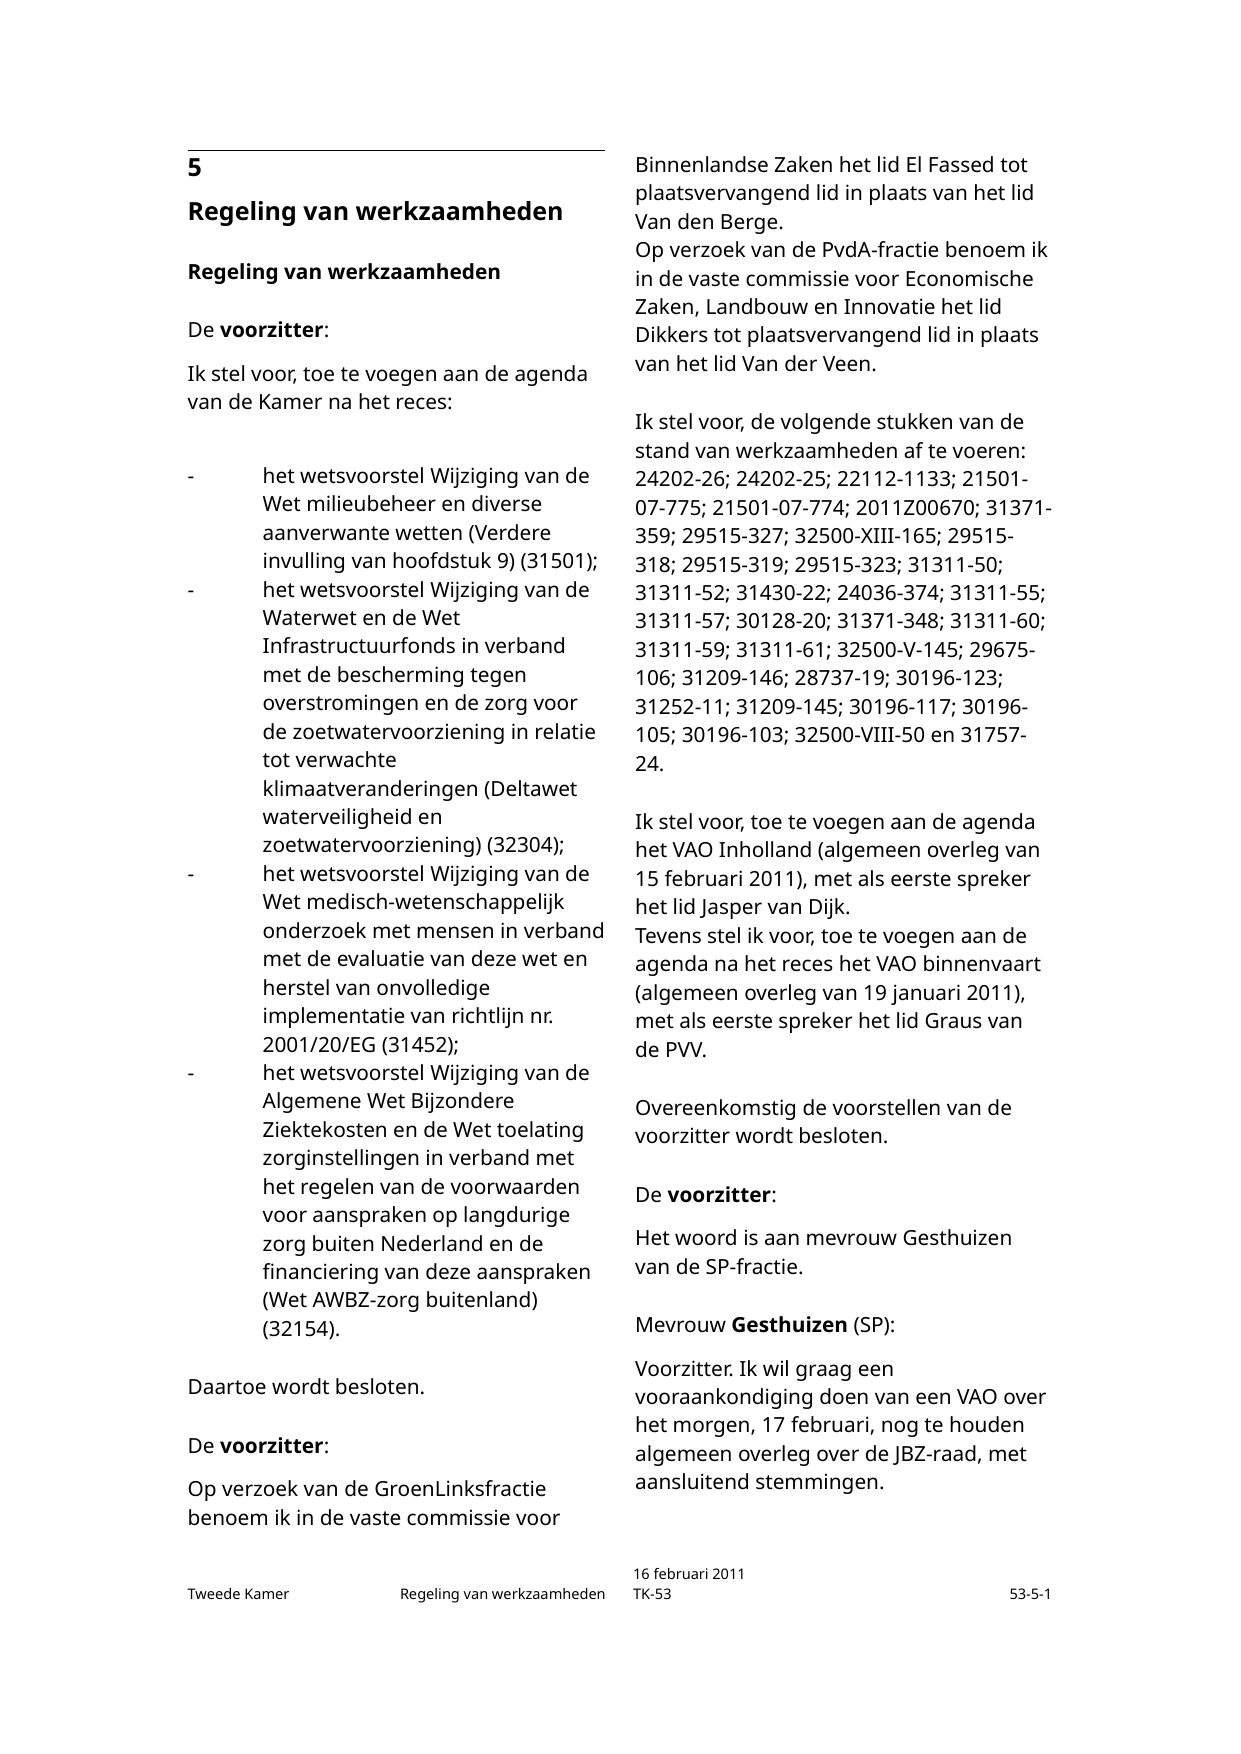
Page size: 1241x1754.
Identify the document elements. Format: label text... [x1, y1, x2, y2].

list het wetsvoorstel Wijziging van de Wet milieubeheer en diverse aanverwante wetten (Verdere invulling van hoofdstuk 9) (31501); [187, 461, 605, 575]
text Ik stel voor, toe te voegen aan de agenda het VAO Inholland (algemeen overleg van 15 februari 2011), met als eerste spreker het lid Jasper van Dijk. [635, 807, 1053, 921]
list het wetsvoorstel Wijziging van de Algemene Wet Bijzondere Ziektekosten en de Wet toelating zorginstellingen in verband met het regelen van de voorwaarden voor aanspraken op langdurige zorg buiten Nederland en de financiering van deze aanspraken (Wet AWBZ-zorg buitenland) (32154). [187, 1058, 605, 1342]
text Mevrouw Gesthuizen (SP): [635, 1310, 1053, 1339]
text Regeling van werkzaamheden [187, 257, 605, 286]
text Tevens stel ik voor, toe te voegen aan de agenda na het reces het VAO binnenvaart (algemeen overleg van 19 januari 2011), met als eerste spreker het lid Graus van de PVV. [635, 921, 1053, 1063]
list het wetsvoorstel Wijziging van de Waterwet en de Wet Infrastructuurfonds in verband met de bescherming tegen overstromingen en de zorg voor de zoetwatervoorziening in relatie tot verwachte klimaatveranderingen (Deltawet waterveiligheid en zoetwatervoorziening) (32304); [187, 575, 605, 859]
text Regeling van werkzaamheden [187, 193, 605, 227]
text De voorzitter: [635, 1180, 1053, 1208]
text De voorzitter: [187, 1431, 605, 1459]
text Overeenkomstig de voorstellen van de voorzitter wordt besloten. [635, 1093, 1053, 1150]
text Daartoe wordt besloten. [187, 1372, 605, 1401]
text Binnenlandse Zaken het lid El Fassed tot plaatsvervangend lid in plaats van het lid Van den Berge. [635, 150, 1053, 235]
text 5 [187, 151, 605, 184]
text Op verzoek van de PvdA-fractie benoem ik in de vaste commissie voor Economische Zaken, Landbouw en Innovatie het lid Dikkers tot plaatsvervangend lid in plaats van het lid Van der Veen. [635, 235, 1053, 377]
text Het woord is aan mevrouw Gesthuizen van de SP-fractie. [635, 1223, 1053, 1280]
text Op verzoek van de GroenLinksfractie benoem ik in de vaste commissie voor [187, 1474, 605, 1531]
text De voorzitter: [187, 316, 605, 344]
text Voorzitter. Ik wil graag een vooraankondiging doen van een VAO over het morgen, 17 februari, nog te houden algemeen overleg over de JBZ-raad, met aansluitend stemmingen. [635, 1354, 1053, 1496]
text Ik stel voor, de volgende stukken van de stand van werkzaamheden af te voeren: 24202-26; 24202-25; 22112-1133; 21501-07-775; 21501-07-774; 2011Z00670; 31371-359; 29515-327; 32500-XIII-165; 29515-318; 29515-319; 29515-323; 31311-50; 31311-52; 31430-22; 24036-374; 31311-55; 31311-57; 30128-20; 31371-348; 31311-60; 31311-59; 31311-61; 32500-V-145; 29675-106; 31209-146; 28737-19; 30196-123; 31252-11; 31209-145; 30196-117; 30196-105; 30196-103; 32500-VIII-50 en 31757-24. [635, 407, 1053, 777]
list het wetsvoorstel Wijziging van de Wet medisch-wetenschappelijk onderzoek met mensen in verband met de evaluatie van deze wet en herstel van onvolledige implementatie van richtlijn nr. 2001/20/EG (31452); [187, 859, 605, 1058]
text Ik stel voor, toe te voegen aan de agenda van de Kamer na het reces: [187, 359, 605, 416]
